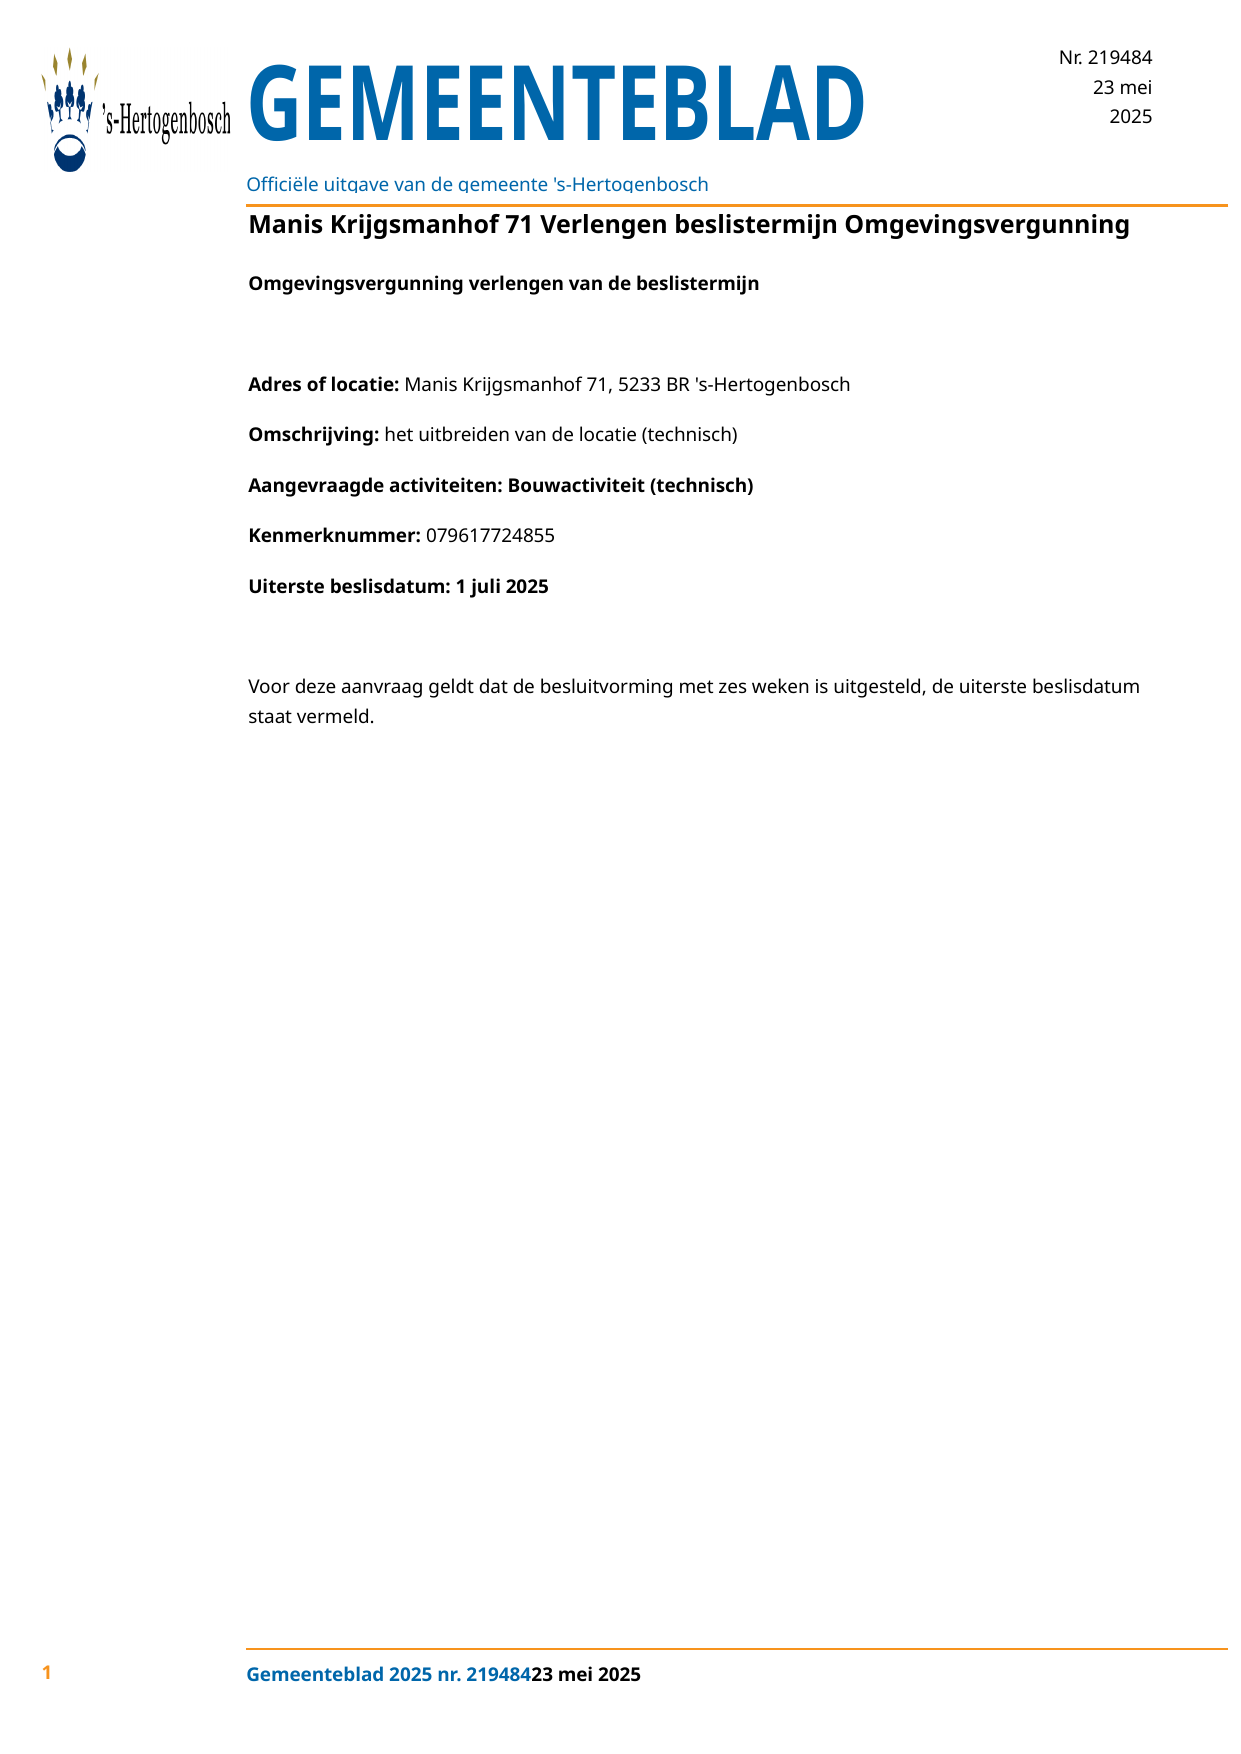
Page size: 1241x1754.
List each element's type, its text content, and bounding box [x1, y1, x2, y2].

text Manis Krijgsmanhof 71 Verlengen beslistermijn Omgevingsvergunning [248, 207, 1152, 241]
text Adres of locatie: Manis Krijgsmanhof 71, 5233 BR 's-Hertogenbosch [248, 371, 1152, 397]
picture [41, 47, 231, 172]
text Omgevingsvergunning verlengen van de beslistermijn [248, 270, 1152, 296]
text Uiterste beslisdatum: 1 juli 2025 [248, 573, 1152, 598]
text Kenmerknummer: 079617724855 [248, 522, 1152, 548]
text Aangevraagde activiteiten: Bouwactiviteit (technisch) [248, 472, 1152, 498]
text Omschrijving: het uitbreiden van de locatie (technisch) [248, 422, 1152, 447]
text Voor deze aanvraag geldt dat de besluitvorming met zes weken is uitgesteld, de uiterste beslisdatum staat vermeld. [248, 674, 1152, 729]
